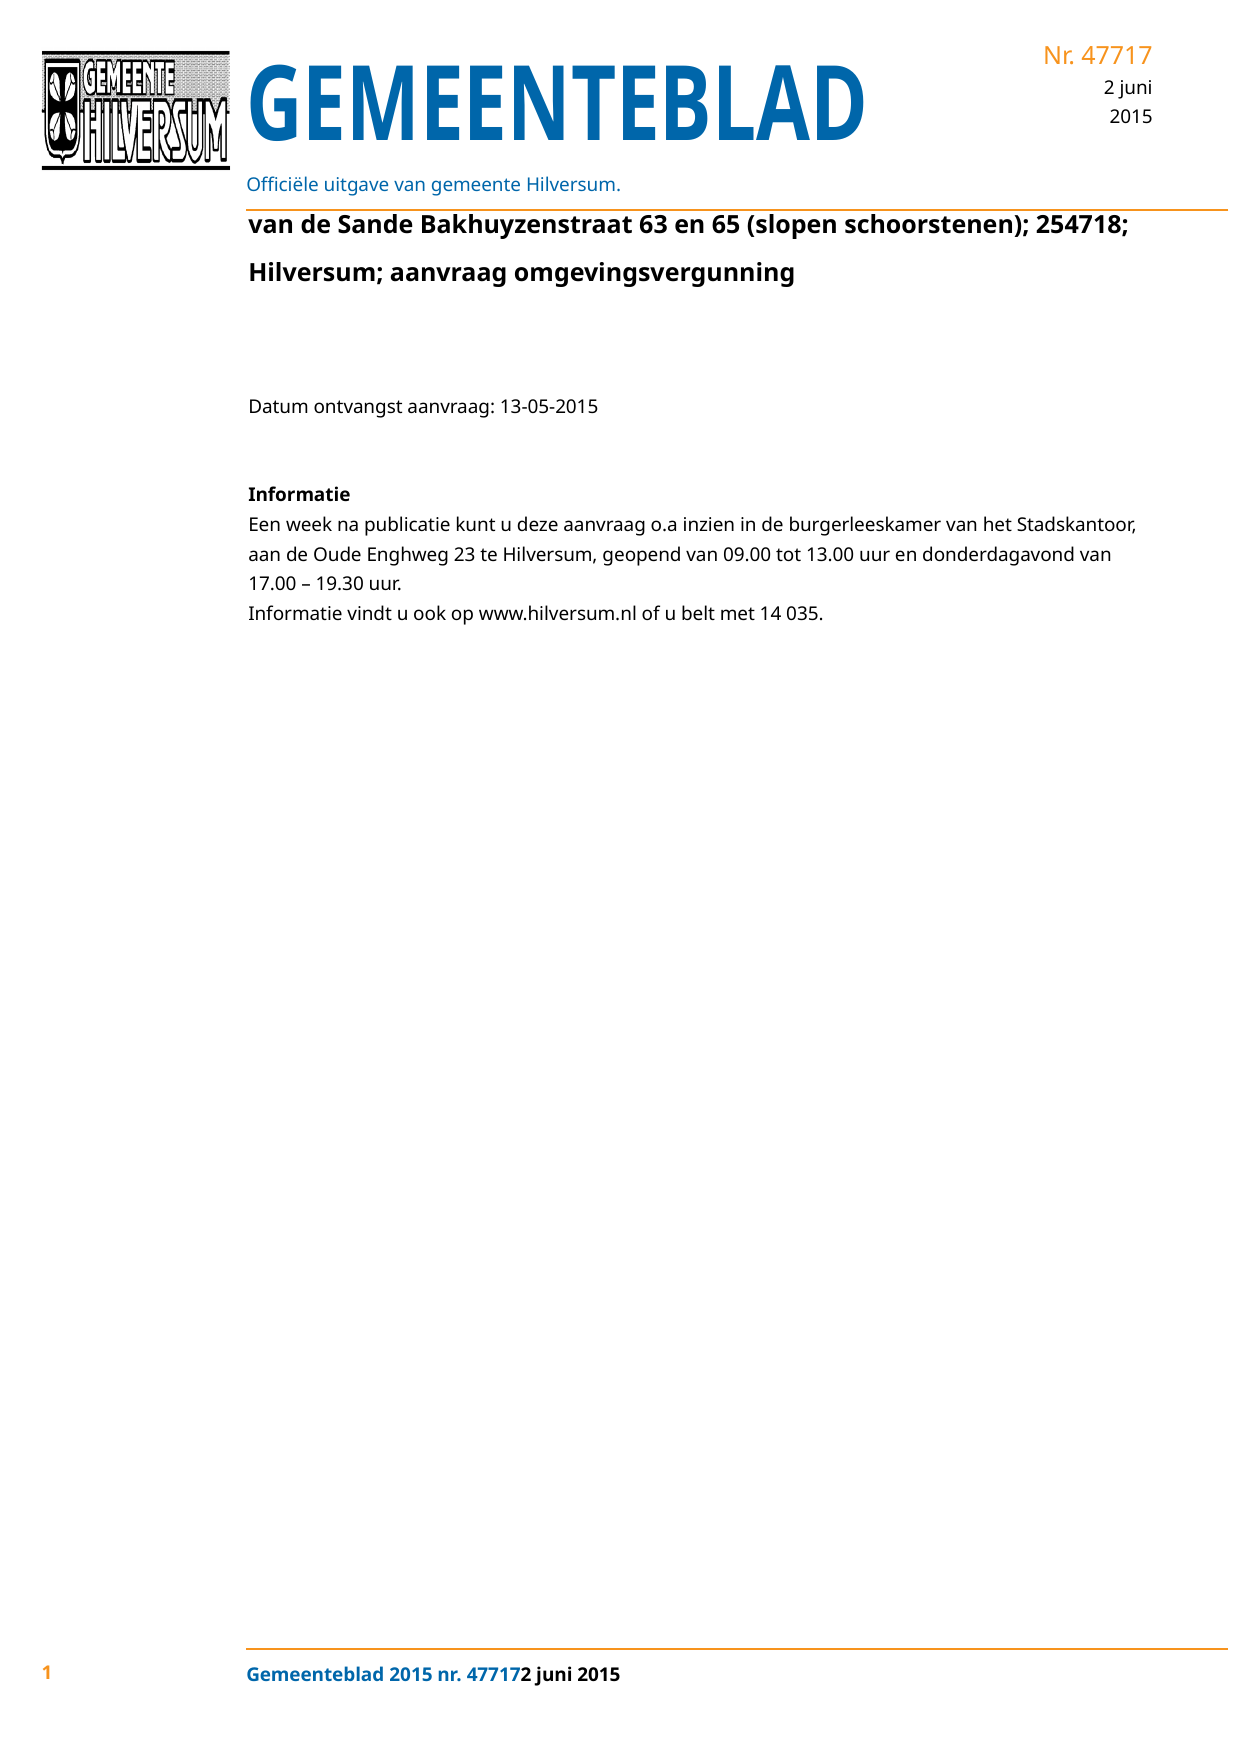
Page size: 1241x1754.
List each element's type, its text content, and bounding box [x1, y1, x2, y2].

text Een week na publicatie kunt u deze aanvraag o.a inzien in de burgerleeskamer van het Stadskantoor, [248, 511, 1152, 537]
text Informatie vindt u ook op www.hilversum.nl of u belt met 14 035. [248, 600, 1152, 626]
text Informatie [248, 482, 1152, 507]
text van de Sande Bakhuyzenstraat 63 en 65 (slopen schoorstenen); 254718; Hilversum; aanvraag omgevingsvergunning [248, 211, 1152, 288]
text aan de Oude Enghweg 23 te Hilversum, geopend van 09.00 tot 13.00 uur en donderdagavond van 17.00 – 19.30 uur. [248, 541, 1152, 596]
text Datum ontvangst aanvraag: 13-05-2015 [248, 393, 1152, 419]
picture [41, 47, 231, 172]
